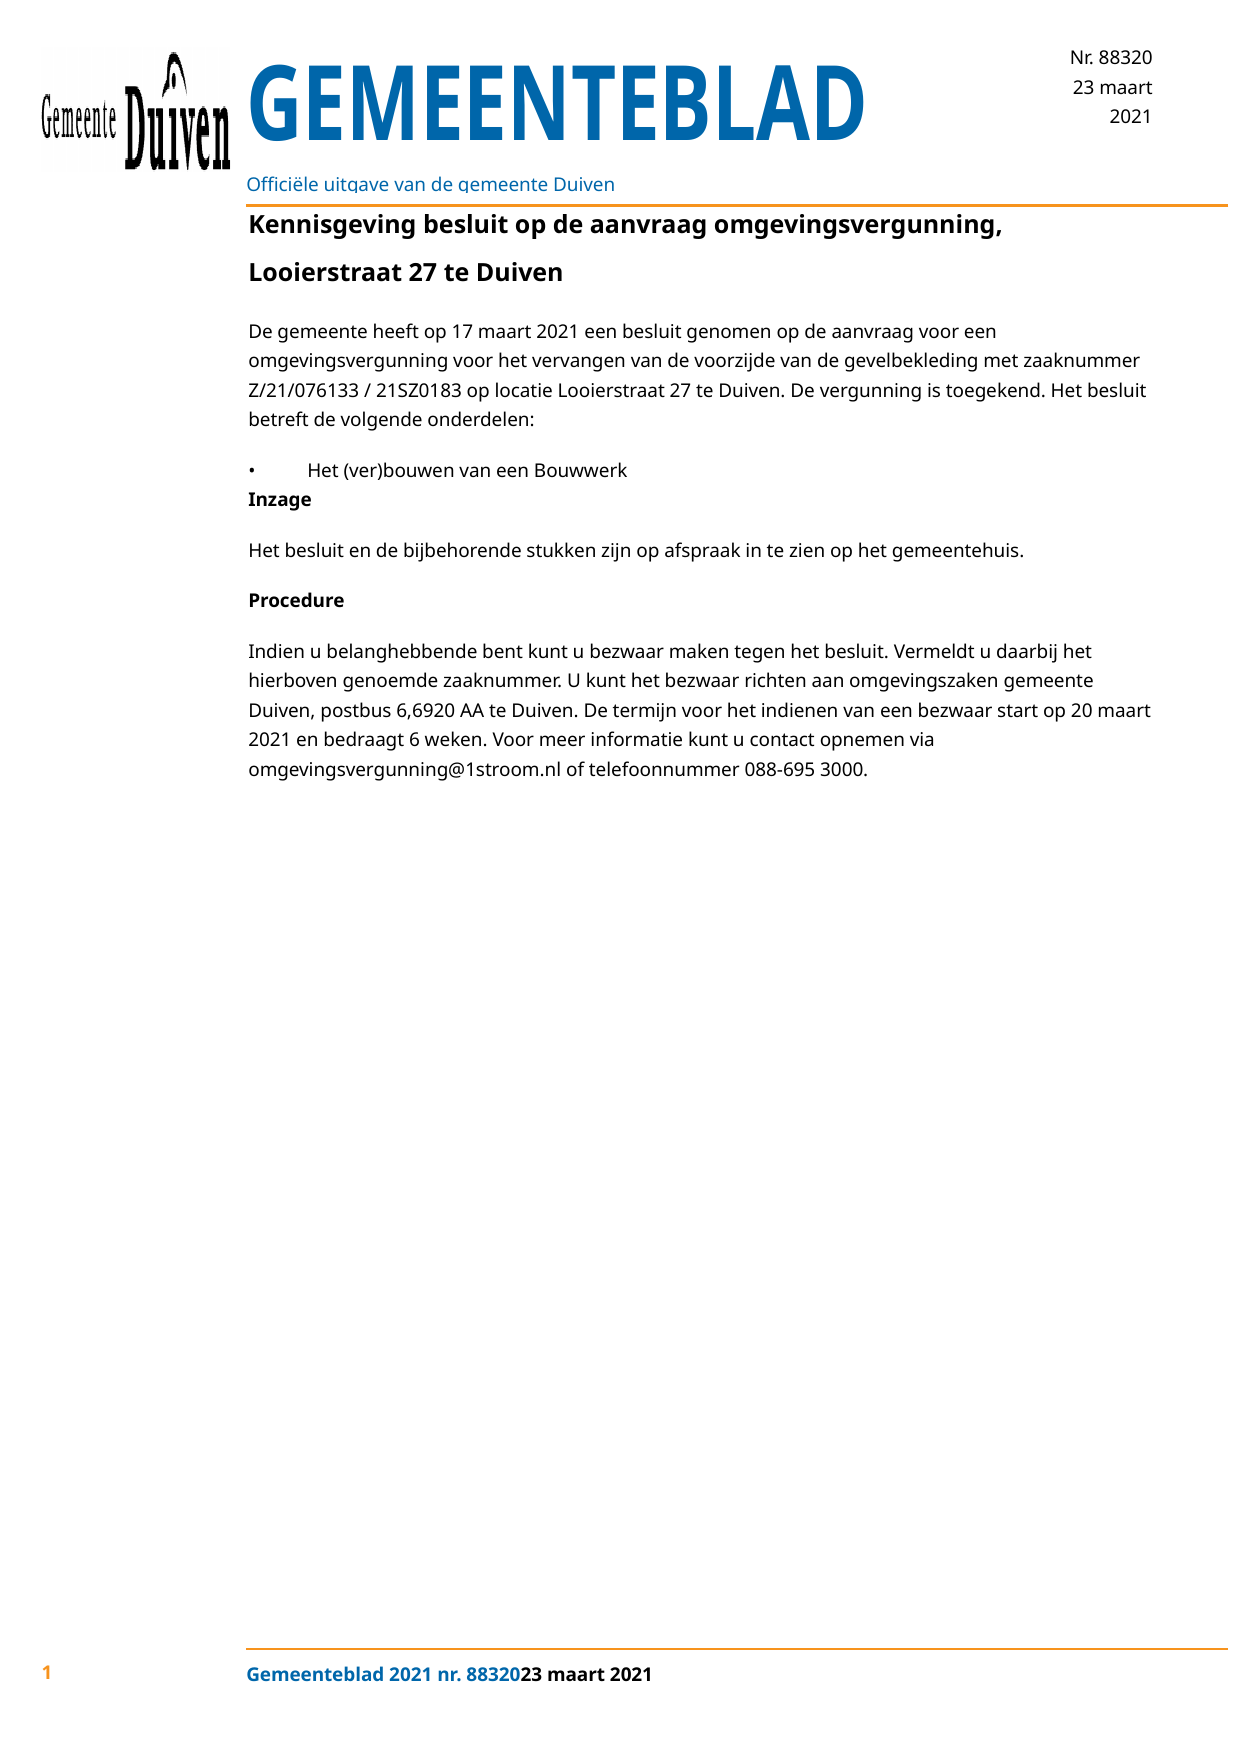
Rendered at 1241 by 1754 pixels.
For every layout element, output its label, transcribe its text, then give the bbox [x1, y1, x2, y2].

list Het (ver)bouwen van een Bouwwerk [248, 457, 1152, 483]
picture [41, 47, 231, 172]
text De gemeente heeft op 17 maart 2021 een besluit genomen op de aanvraag voor een omgevingsvergunning voor het vervangen van de voorzijde van de gevelbekleding met zaaknummer Z/21/076133 / 21SZ0183 op locatie Looierstraat 27 te Duiven. De vergunning is toegekend. Het besluit betreft de volgende onderdelen: [248, 318, 1152, 432]
text Kennisgeving besluit op de aanvraag omgevingsvergunning, Looierstraat 27 te Duiven [248, 207, 1152, 288]
text Procedure [248, 587, 1152, 613]
text Inzage [248, 487, 1152, 512]
text Het besluit en de bijbehorende stukken zijn op afspraak in te zien op het gemeentehuis. [248, 537, 1152, 563]
text Indien u belanghebbende bent kunt u bezwaar maken tegen het besluit. Vermeldt u daarbij het hierboven genoemde zaaknummer. U kunt het bezwaar richten aan omgevingszaken gemeente Duiven, postbus 6,6920 AA te Duiven. De termijn voor het indienen van een bezwaar start op 20 maart 2021 en bedraagt 6 weken. Voor meer informatie kunt u contact opnemen via omgevingsvergunning@1stroom.nl of telefoonnummer 088-695 3000. [248, 638, 1152, 782]
